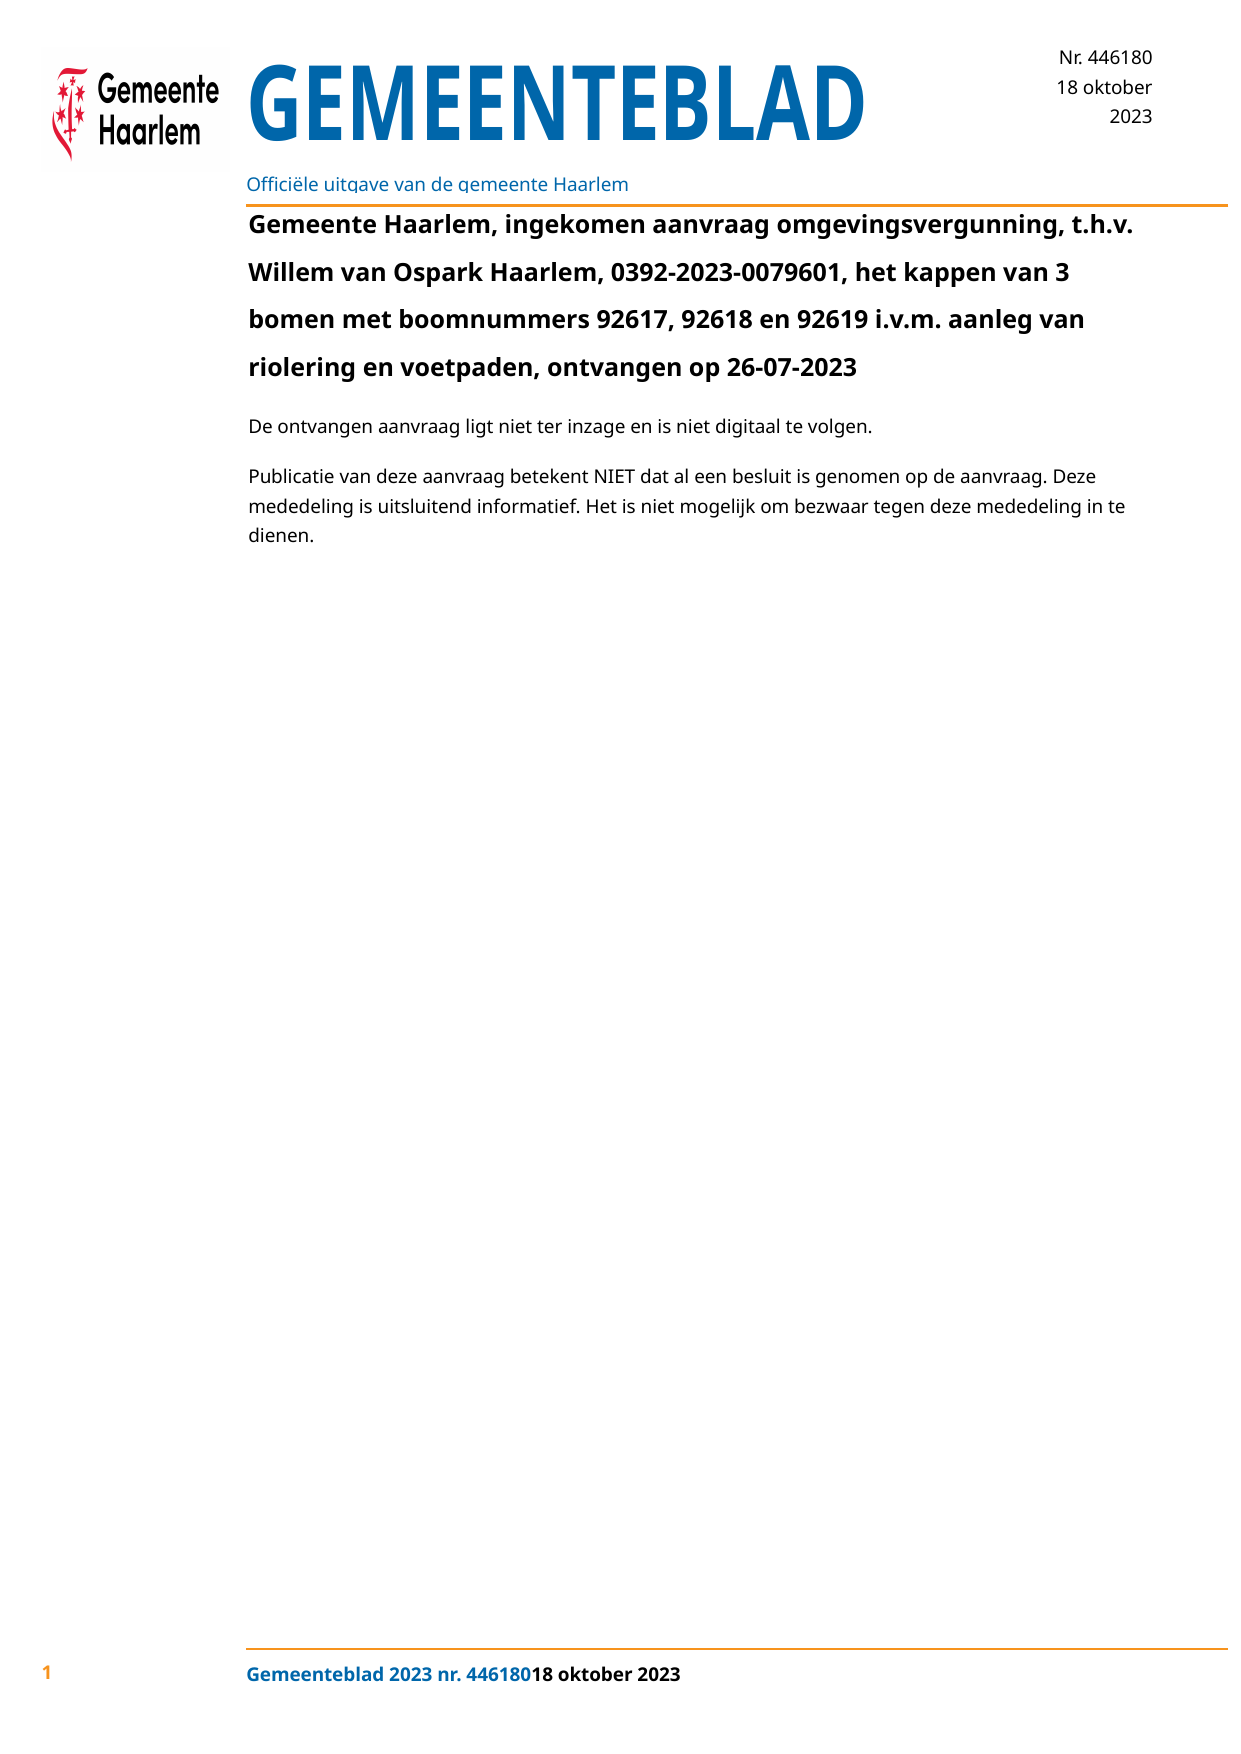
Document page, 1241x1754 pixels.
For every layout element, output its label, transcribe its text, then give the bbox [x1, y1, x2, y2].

text Gemeente Haarlem, ingekomen aanvraag omgevingsvergunning, t.h.v. Willem van Ospark Haarlem, 0392-2023-0079601, het kappen van 3 bomen met boomnummers 92617, 92618 en 92619 i.v.m. aanleg van riolering en voetpaden, ontvangen op 26-07-2023 [248, 207, 1152, 384]
text Publicatie van deze aanvraag betekent NIET dat al een besluit is genomen op de aanvraag. Deze mededeling is uitsluitend informatief. Het is niet mogelijk om bezwaar tegen deze mededeling in te dienen. [248, 463, 1152, 548]
text De ontvangen aanvraag ligt niet ter inzage en is niet digitaal te volgen. [248, 413, 1152, 439]
picture [41, 47, 231, 172]
